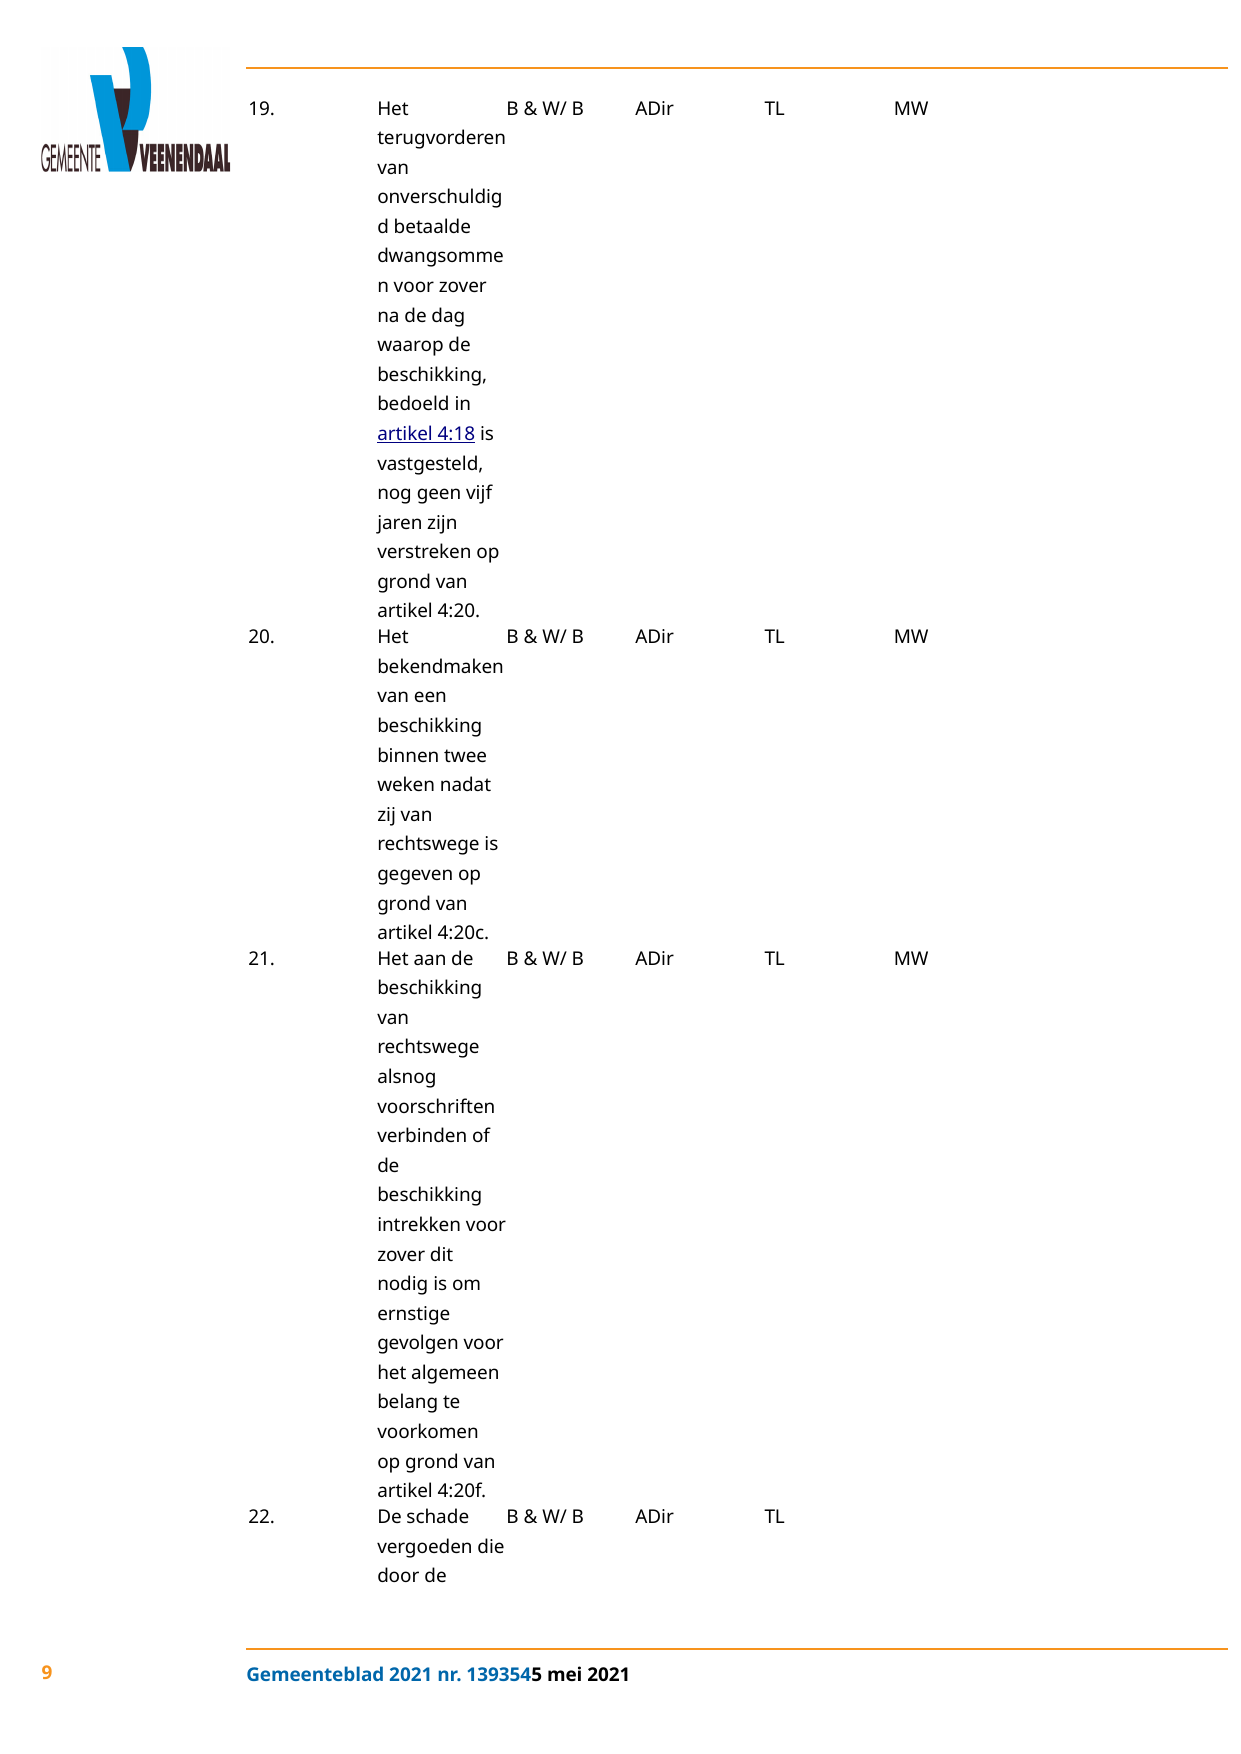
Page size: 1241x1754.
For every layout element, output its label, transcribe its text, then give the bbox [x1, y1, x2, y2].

table_cell [1023, 945, 1152, 1503]
table_cell ADir [635, 1503, 764, 1588]
table_cell Het aan de beschikking van rechtswege alsnog voorschriften verbinden of de beschikking intrekken voor zover dit nodig is om ernstige gevolgen voor het algemeen belang te voorkomen op grond van artikel 4:20f. [377, 945, 506, 1503]
table_cell MW [894, 624, 1022, 945]
table_cell [248, 95, 377, 623]
table_cell TL [764, 1503, 893, 1588]
table_cell TL [764, 624, 893, 945]
table_cell [1023, 1503, 1152, 1588]
table_cell [894, 1503, 1022, 1588]
table_cell [248, 624, 377, 945]
table_cell TL [764, 945, 893, 1503]
picture [41, 47, 130, 172]
table_cell Het bekendmaken van een beschikking binnen twee weken nadat zij van rechtswege is gegeven op grond van artikel 4:20c. [377, 624, 506, 945]
table_cell ADir [635, 624, 764, 945]
table_cell De schade vergoeden die door de [377, 1503, 506, 1588]
table_cell B & W/ B [506, 624, 635, 945]
table_cell TL [764, 95, 893, 623]
picture [123, 47, 231, 172]
table_cell ADir [635, 945, 764, 1503]
table_cell [248, 945, 377, 1503]
table_cell Het terugvorderen van onverschuldigd betaalde dwangsommen voor zover na de dag waarop de beschikking, bedoeld in artikel 4:18 is vastgesteld, nog geen vijf jaren zijn verstreken op grond van artikel 4:20. [377, 95, 506, 623]
table_cell ADir [635, 95, 764, 623]
table_cell [1023, 624, 1152, 945]
table_cell B & W/ B [506, 945, 635, 1503]
table_cell [248, 1503, 377, 1588]
table_cell B & W/ B [506, 1503, 635, 1588]
table_cell MW [894, 945, 1022, 1503]
table_cell [1023, 95, 1152, 623]
table_cell B & W/ B [506, 95, 635, 623]
table_cell MW [894, 95, 1022, 623]
